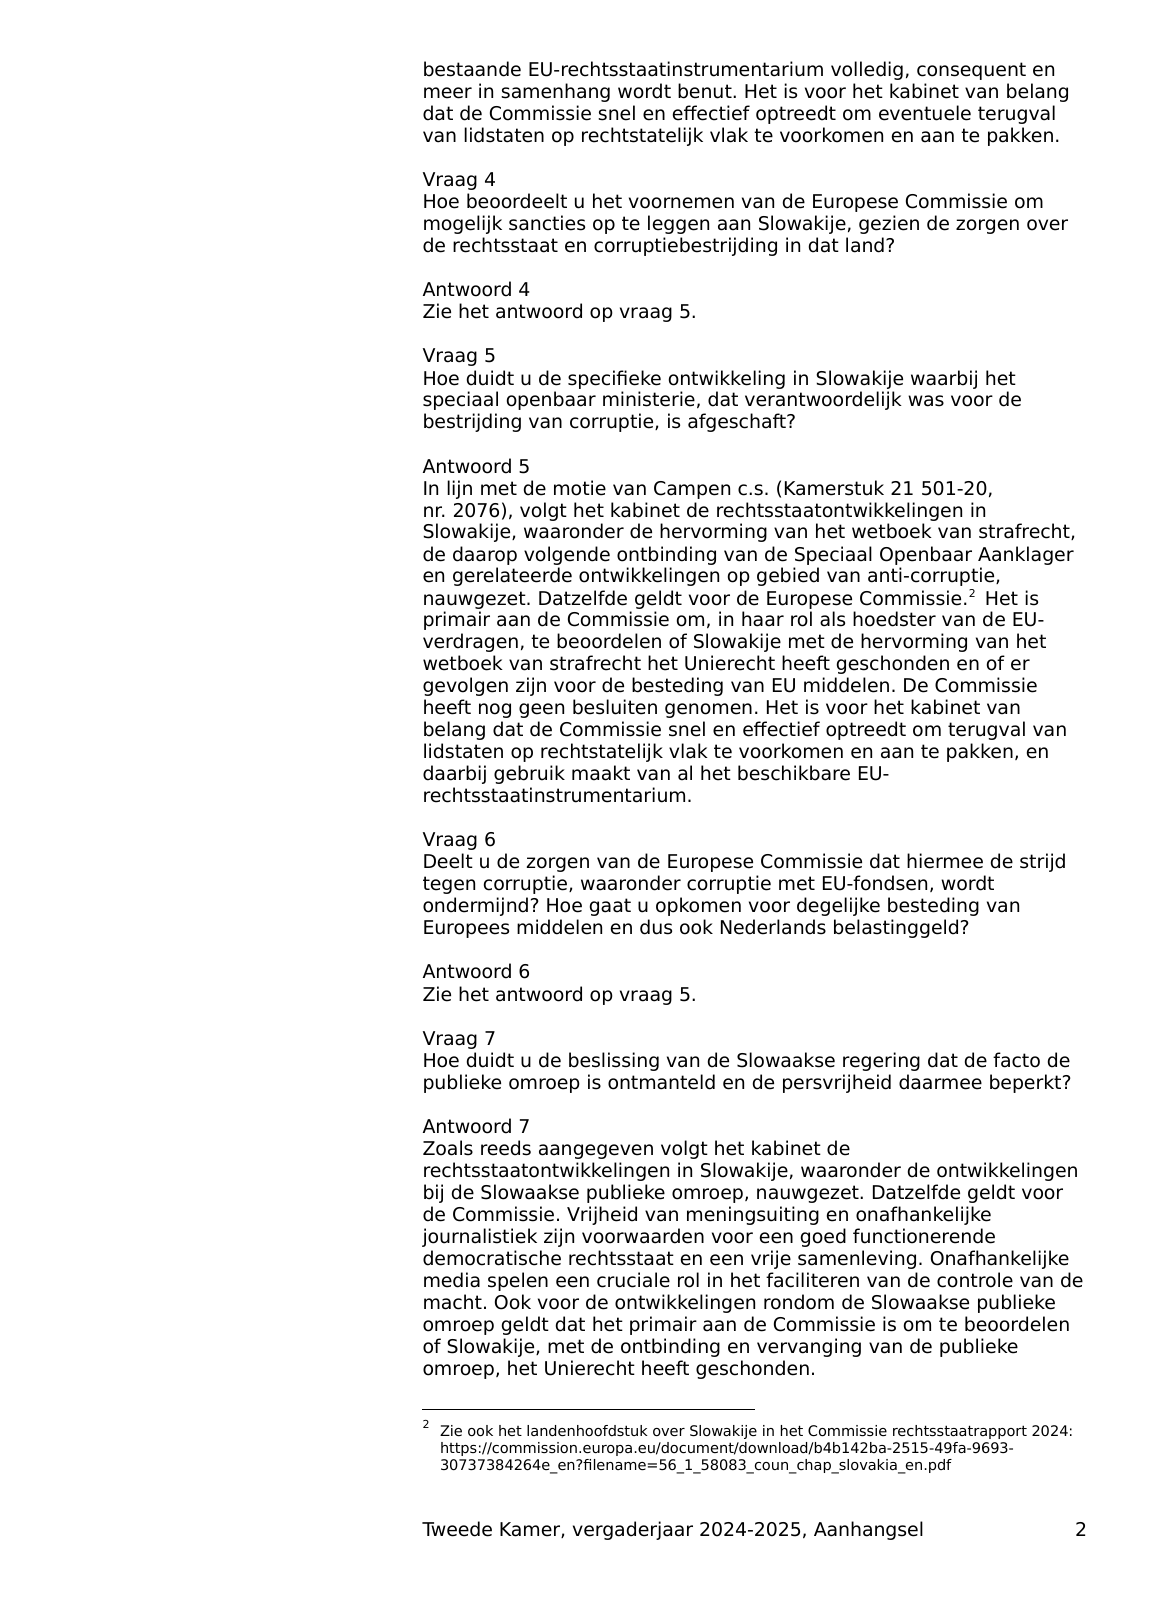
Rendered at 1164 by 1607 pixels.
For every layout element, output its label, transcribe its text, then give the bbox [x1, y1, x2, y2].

text Hoe duidt u de beslissing van de Slowaakse regering dat de facto de publieke omroep is ontmanteld en de persvrijheid daarmee beperkt? [422, 1049, 1087, 1093]
text Hoe duidt u de specifieke ontwikkeling in Slowakije waarbij het speciaal openbaar ministerie, dat verantwoordelijk was voor de bestrijding van corruptie, is afgeschaft? [422, 367, 1087, 433]
text Zie het antwoord op vraag 5. [422, 301, 1087, 323]
text Hoe beoordeelt u het voornemen van de Europese Commissie om mogelijk sancties op te leggen aan Slowakije, gezien de zorgen over de rechtsstaat en corruptiebestrijding in dat land? [422, 191, 1087, 257]
text bestaande EU-rechtsstaatinstrumentarium volledig, consequent en meer in samenhang wordt benut. Het is voor het kabinet van belang dat de Commissie snel en effectief optreedt om eventuele terugval van lidstaten op rechtstatelijk vlak te voorkomen en aan te pakken. [422, 59, 1087, 147]
text Antwoord 7 [422, 1116, 1087, 1138]
text Zie het antwoord op vraag 5. [422, 983, 1087, 1005]
text Vraag 5 [422, 345, 1087, 367]
text Vraag 6 [422, 829, 1087, 851]
text Antwoord 4 [422, 279, 1087, 301]
text Vraag 4 [422, 169, 1087, 191]
text Deelt u de zorgen van de Europese Commissie dat hiermee de strijd tegen corruptie, waaronder corruptie met EU-fondsen, wordt ondermijnd? Hoe gaat u opkomen voor degelijke besteding van Europees middelen en dus ook Nederlands belastinggeld? [422, 851, 1087, 939]
text In lijn met de motie van Campen c.s. (Kamerstuk 21 501-20, nr. 2076), volgt het kabinet de rechtsstaatontwikkelingen in Slowakije, waaronder de hervorming van het wetboek van strafrecht, de daarop volgende ontbinding van de Speciaal Openbaar Aanklager en gerelateerde ontwikkelingen op gebied van anti-corruptie, nauwgezet. Datzelfde geldt voor de Europese Commissie. Het is primair aan de Commissie om, in haar rol als hoedster van de EU-verdragen, te beoordelen of Slowakije met de hervorming van het wetboek van strafrecht het Unierecht heeft geschonden en of er gevolgen zijn voor de besteding van EU middelen. De Commissie heeft nog geen besluiten genomen. Het is voor het kabinet van belang dat de Commissie snel en effectief optreedt om terugval van lidstaten op rechtstatelijk vlak te voorkomen en aan te pakken, en daarbij gebruik maakt van al het beschikbare EU-rechtsstaatinstrumentarium. [422, 477, 1087, 807]
text Zie ook het landenhoofdstuk over Slowakije in het Commissie rechtsstaatrapport 2024: https://commission.europa.eu/document/download/b4b142ba-2515-49fa-9693-30737384264e_en?filename=56_1_58083_coun_chap_slovakia_en.pdf [422, 1418, 1087, 1474]
text Antwoord 6 [422, 961, 1087, 983]
text Zoals reeds aangegeven volgt het kabinet de rechtsstaatontwikkelingen in Slowakije, waaronder de ontwikkelingen bij de Slowaakse publieke omroep, nauwgezet. Datzelfde geldt voor de Commissie. Vrijheid van meningsuiting en onafhankelijke journalistiek zijn voorwaarden voor een goed functionerende democratische rechtsstaat en een vrije samenleving. Onafhankelijke media spelen een cruciale rol in het faciliteren van de controle van de macht. Ook voor de ontwikkelingen rondom de Slowaakse publieke omroep geldt dat het primair aan de Commissie is om te beoordelen of Slowakije, met de ontbinding en vervanging van de publieke omroep, het Unierecht heeft geschonden. [422, 1138, 1087, 1379]
text Vraag 7 [422, 1028, 1087, 1049]
text Antwoord 5 [422, 456, 1087, 477]
